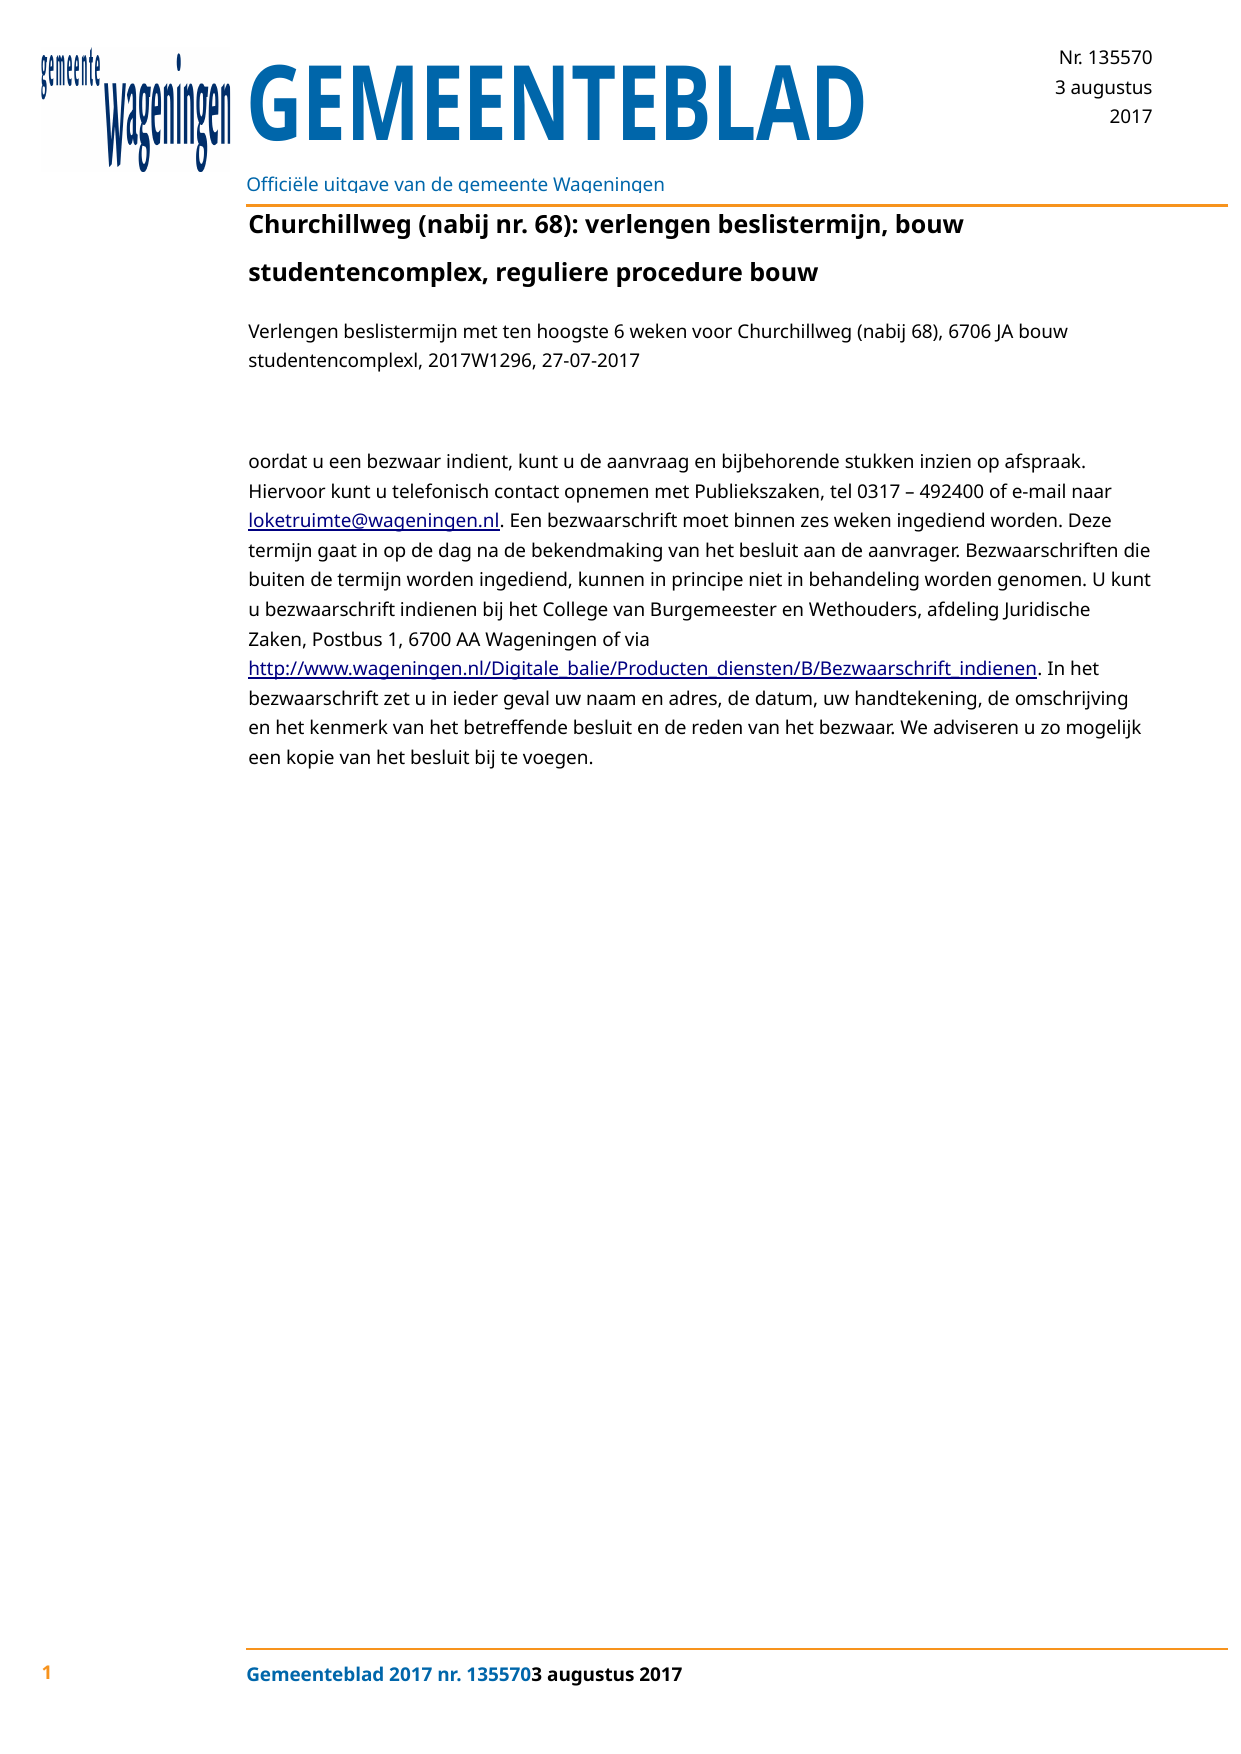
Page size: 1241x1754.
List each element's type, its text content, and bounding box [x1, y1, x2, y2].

picture [41, 47, 231, 172]
text Churchillweg (nabij nr. 68): verlengen beslistermijn, bouw studentencomplex, reguliere procedure bouw [248, 207, 1152, 288]
text Verlengen beslistermijn met ten hoogste 6 weken voor Churchillweg (nabij 68), 6706 JA bouw studentencomplexl, 2017W1296, 27-07-2017 [248, 318, 1152, 373]
text oordat u een bezwaar indient, kunt u de aanvraag en bijbehorende stukken inzien op afspraak. Hiervoor kunt u telefonisch contact opnemen met Publiekszaken, tel 0317 – 492400 of e-mail naar loketruimte@wageningen.nl. Een bezwaarschrift moet binnen zes weken ingediend worden. Deze termijn gaat in op de dag na de bekendmaking van het besluit aan de aanvrager. Bezwaarschriften die buiten de termijn worden ingediend, kunnen in principe niet in behandeling worden genomen. U kunt u bezwaarschrift indienen bij het College van Burgemeester en Wethouders, afdeling Juridische Zaken, Postbus 1, 6700 AA Wageningen of via http://www.wageningen.nl/Digitale_balie/Producten_diensten/B/Bezwaarschrift_indienen. In het bezwaarschrift zet u in ieder geval uw naam en adres, de datum, uw handtekening, de omschrijving en het kenmerk van het betreffende besluit en de reden van het bezwaar. We adviseren u zo mogelijk een kopie van het besluit bij te voegen. [248, 448, 1152, 770]
